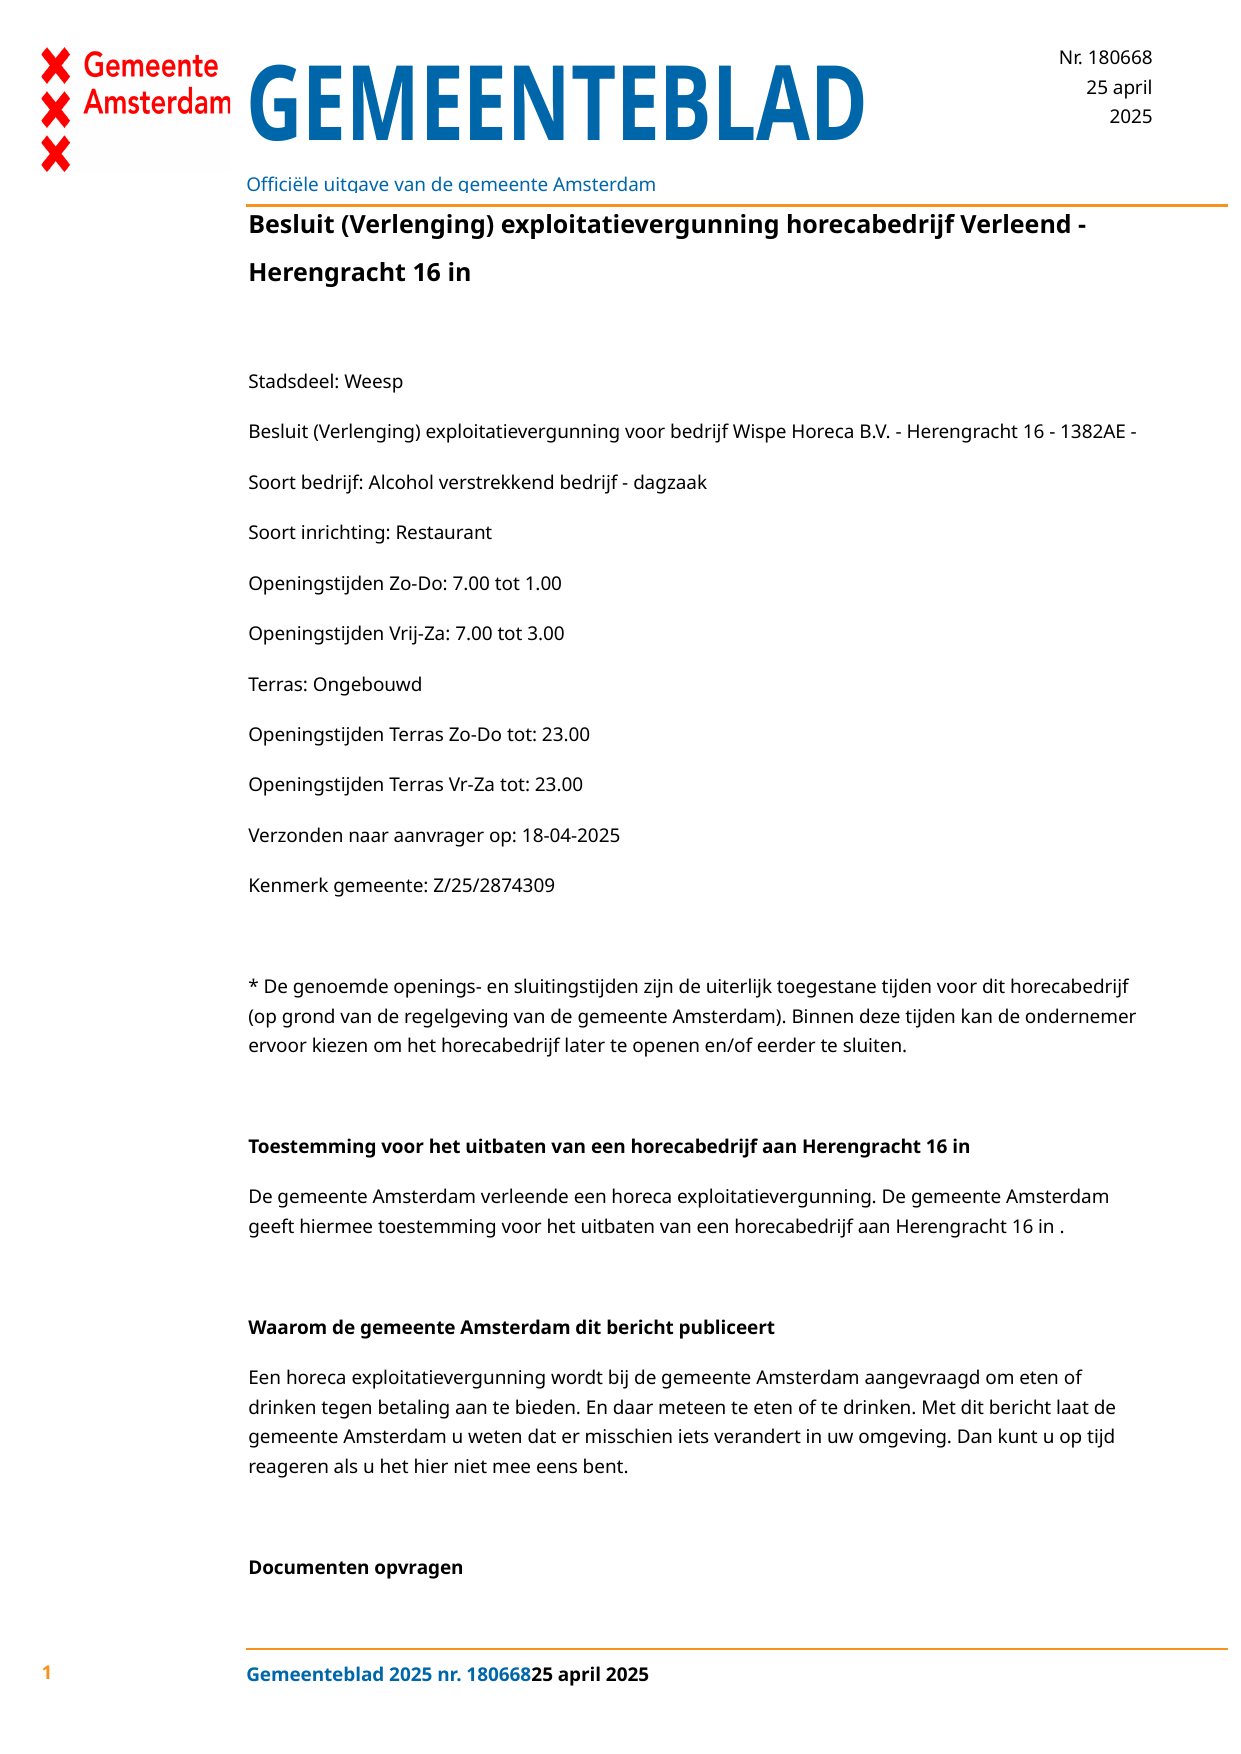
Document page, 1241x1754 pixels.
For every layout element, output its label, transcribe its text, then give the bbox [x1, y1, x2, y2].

text Besluit (Verlenging) exploitatievergunning voor bedrijf Wispe Horeca B.V. - Herengracht 16 - 1382AE - [248, 419, 1152, 444]
text Toestemming voor het uitbaten van een horecabedrijf aan Herengracht 16 in [248, 1133, 1152, 1159]
text * De genoemde openings- en sluitingstijden zijn de uiterlijk toegestane tijden voor dit horecabedrijf (op grond van de regelgeving van de gemeente Amsterdam). Binnen deze tijden kan de ondernemer ervoor kiezen om het horecabedrijf later te openen en/of eerder te sluiten. [248, 973, 1152, 1058]
text Een horeca exploitatievergunning wordt bij de gemeente Amsterdam aangevraagd om eten of drinken tegen betaling aan te bieden. En daar meteen te eten of te drinken. Met dit bericht laat de gemeente Amsterdam u weten dat er misschien iets verandert in uw omgeving. Dan kunt u op tijd reageren als u het hier niet mee eens bent. [248, 1364, 1152, 1479]
text Stadsdeel: Weesp [248, 368, 1152, 394]
text De gemeente Amsterdam verleende een horeca exploitatievergunning. De gemeente Amsterdam geeft hiermee toestemming voor het uitbaten van een horecabedrijf aan Herengracht 16 in . [248, 1184, 1152, 1239]
text Besluit (Verlenging) exploitatievergunning horecabedrijf Verleend - Herengracht 16 in [248, 207, 1152, 288]
text Soort inrichting: Restaurant [248, 519, 1152, 545]
text Openingstijden Terras Vr-Za tot: 23.00 [248, 772, 1152, 797]
text Verzonden naar aanvrager op: 18-04-2025 [248, 822, 1152, 848]
text Openingstijden Vrij-Za: 7.00 tot 3.00 [248, 620, 1152, 646]
text Kenmerk gemeente: Z/25/2874309 [248, 872, 1152, 898]
text Openingstijden Terras Zo-Do tot: 23.00 [248, 721, 1152, 747]
picture [41, 47, 231, 172]
text Terras: Ongebouwd [248, 671, 1152, 697]
text Openingstijden Zo-Do: 7.00 tot 1.00 [248, 570, 1152, 596]
text Documenten opvragen [248, 1554, 1152, 1580]
text Soort bedrijf: Alcohol verstrekkend bedrijf - dagzaak [248, 469, 1152, 495]
text Waarom de gemeente Amsterdam dit bericht publiceert [248, 1314, 1152, 1340]
